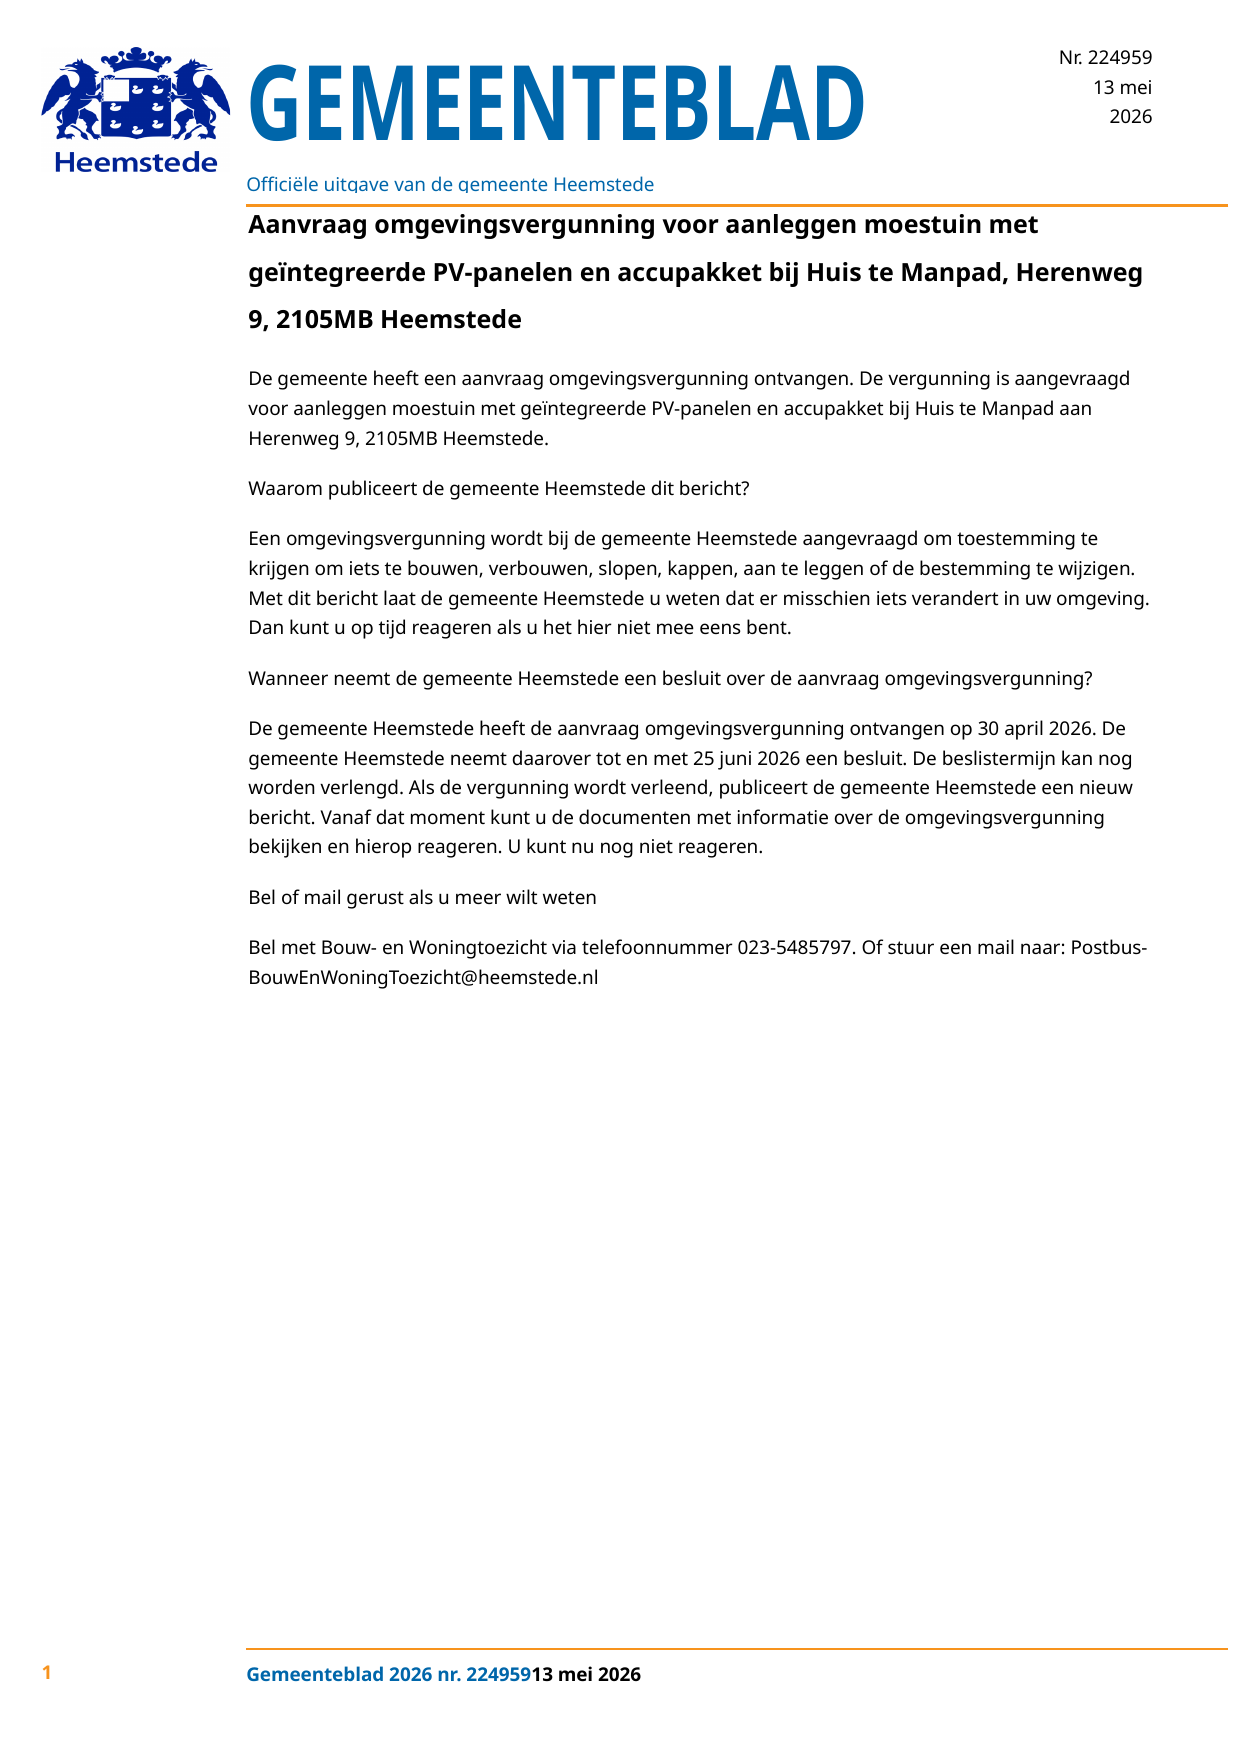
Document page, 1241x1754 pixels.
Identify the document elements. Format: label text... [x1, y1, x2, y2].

text Aanvraag omgevingsvergunning voor aanleggen moestuin met geïntegreerde PV-panelen en accupakket bij Huis te Manpad, Herenweg 9, 2105MB Heemstede [248, 207, 1152, 336]
text Wanneer neemt de gemeente Heemstede een besluit over de aanvraag omgevingsvergunning? [248, 665, 1152, 690]
text Bel of mail gerust als u meer wilt weten [248, 884, 1152, 909]
text De gemeente Heemstede heeft de aanvraag omgevingsvergunning ontvangen op 30 april 2026. De gemeente Heemstede neemt daarover tot en met 25 juni 2026 een besluit. De beslistermijn kan nog worden verlengd. Als de vergunning wordt verleend, publiceert de gemeente Heemstede een nieuw bericht. Vanaf dat moment kunt u de documenten met informatie over de omgevingsvergunning bekijken en hierop reageren. U kunt nu nog niet reageren. [248, 715, 1152, 859]
picture [41, 47, 231, 172]
text Een omgevingsvergunning wordt bij de gemeente Heemstede aangevraagd om toestemming te krijgen om iets te bouwen, verbouwen, slopen, kappen, aan te leggen of de bestemming te wijzigen. Met dit bericht laat de gemeente Heemstede u weten dat er misschien iets verandert in uw omgeving. Dan kunt u op tijd reageren als u het hier niet mee eens bent. [248, 526, 1152, 640]
text Waarom publiceert de gemeente Heemstede dit bericht? [248, 475, 1152, 501]
text De gemeente heeft een aanvraag omgevingsvergunning ontvangen. De vergunning is aangevraagd voor aanleggen moestuin met geïntegreerde PV-panelen en accupakket bij Huis te Manpad aan Herenweg 9, 2105MB Heemstede. [248, 366, 1152, 450]
text Bel met Bouw- en Woningtoezicht via telefoonnummer 023-5485797. Of stuur een mail naar: Postbus-BouwEnWoningToezicht@heemstede.nl [248, 934, 1152, 989]
